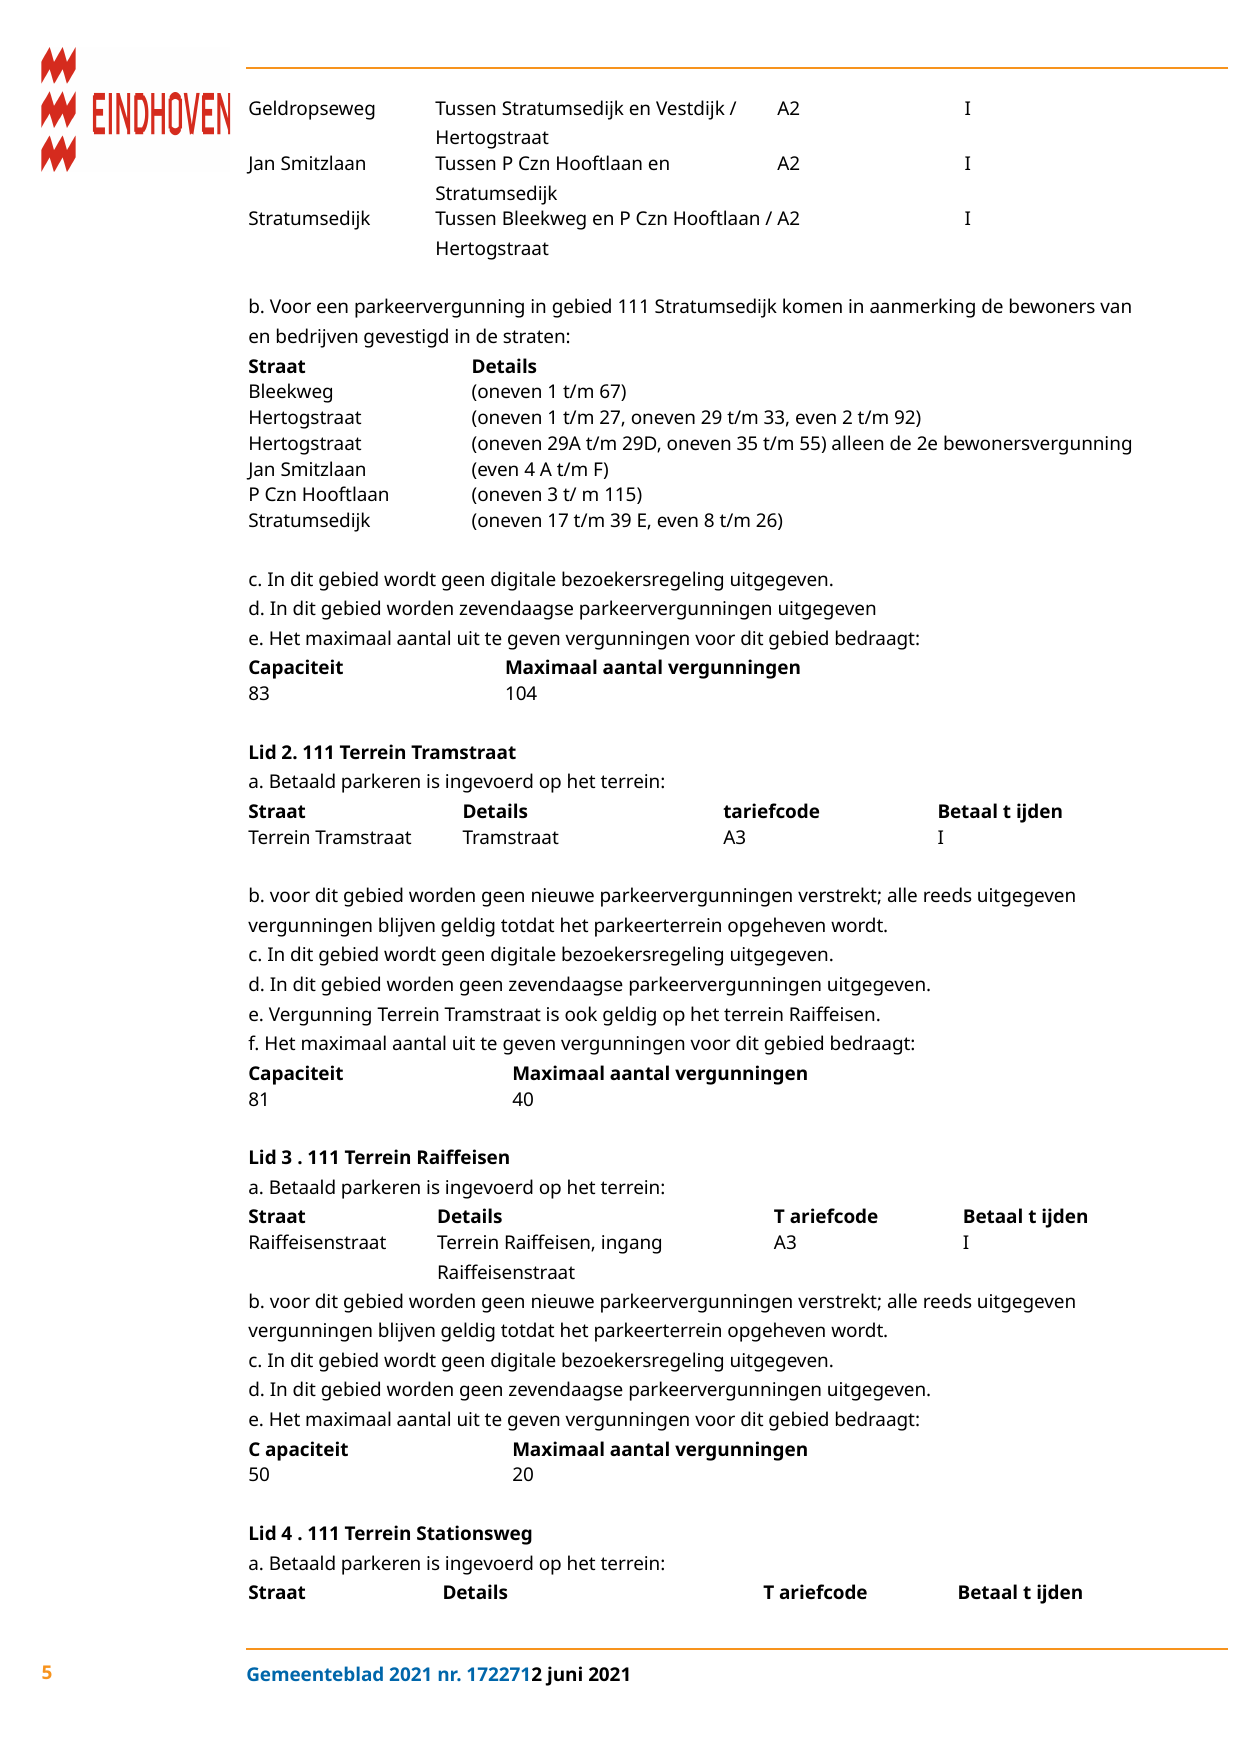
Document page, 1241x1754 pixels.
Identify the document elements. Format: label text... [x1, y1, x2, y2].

text e. Het maximaal aantal uit te geven vergunningen voor dit gebied bedraagt: [248, 625, 1152, 651]
table_header T ariefcode [774, 1204, 963, 1229]
table_header Details [471, 353, 1152, 378]
table_cell Stratumsedijk [248, 507, 471, 533]
table_cell Tussen P Czn Hooftlaan en Stratumsedijk [435, 150, 777, 205]
table_cell (oneven 29A t/m 29D, oneven 35 t/m 55) alleen de 2e bewonersvergunning [471, 430, 1152, 456]
table_cell I [964, 150, 1152, 205]
table_header C apaciteit [248, 1436, 512, 1462]
text a. Betaald parkeren is ingevoerd op het terrein: [248, 1550, 1152, 1575]
table_cell Tussen Bleekweg en P Czn Hooftlaan / Hertogstraat [435, 205, 777, 261]
table_cell Tramstraat [462, 824, 723, 849]
table_cell I [964, 95, 1152, 150]
table_cell 81 [248, 1086, 512, 1111]
text d. In dit gebied worden zevendaagse parkeervergunningen uitgegeven [248, 595, 1152, 621]
table_cell A3 [774, 1229, 963, 1284]
table_cell Tussen Stratumsedijk en Vestdijk / Hertogstraat [435, 95, 777, 150]
table_cell A2 [777, 95, 964, 150]
text b. voor dit gebied worden geen nieuwe parkeervergunningen verstrekt; alle reeds uitgegeven vergunningen blijven geldig totdat het parkeerterrein opgeheven wordt. [248, 882, 1152, 938]
text d. In dit gebied worden geen zevendaagse parkeervergunningen uitgegeven. [248, 971, 1152, 997]
table_cell (oneven 3 t/ m 115) [471, 481, 1152, 507]
table_header Details [462, 798, 723, 824]
table_cell 20 [512, 1462, 1152, 1487]
table_cell A2 [777, 205, 964, 261]
table_cell (oneven 1 t/m 67) [471, 379, 1152, 404]
table_cell Hertogstraat [248, 404, 471, 430]
table_cell (oneven 1 t/m 27, oneven 29 t/m 33, even 2 t/m 92) [471, 404, 1152, 430]
table_header Maximaal aantal vergunningen [505, 655, 1152, 680]
table_header Straat [248, 1579, 442, 1605]
text e. Het maximaal aantal uit te geven vergunningen voor dit gebied bedraagt: [248, 1406, 1152, 1432]
text d. In dit gebied worden geen zevendaagse parkeervergunningen uitgegeven. [248, 1377, 1152, 1402]
table_cell I [963, 1229, 1152, 1284]
table_header Betaal t ijden [937, 798, 1152, 824]
table_cell A2 [777, 150, 964, 205]
text b. Voor een parkeervergunning in gebied 111 Stratumsedijk komen in aanmerking de bewoners van en bedrijven gevestigd in de straten: [248, 293, 1152, 349]
table_cell Geldropseweg [248, 95, 435, 150]
table_cell 40 [512, 1086, 1152, 1111]
table_cell (even 4 A t/m F) [471, 456, 1152, 481]
text a. Betaald parkeren is ingevoerd op het terrein: [248, 1174, 1152, 1199]
table_cell Terrein Raiffeisen, ingang Raiffeisenstraat [437, 1229, 774, 1284]
text f. Het maximaal aantal uit te geven vergunningen voor dit gebied bedraagt: [248, 1030, 1152, 1056]
table_header Details [442, 1579, 763, 1605]
picture [41, 47, 231, 172]
table_header Maximaal aantal vergunningen [512, 1436, 1152, 1462]
table_header Betaal t ijden [963, 1204, 1152, 1229]
table_header tariefcode [723, 798, 937, 824]
text Lid 3 . 111 Terrein Raiffeisen [248, 1144, 1152, 1170]
text Lid 2. 111 Terrein Tramstraat [248, 739, 1152, 764]
table_cell Hertogstraat [248, 430, 471, 456]
table_cell 104 [505, 680, 1152, 706]
text b. voor dit gebied worden geen nieuwe parkeervergunningen verstrekt; alle reeds uitgegeven vergunningen blijven geldig totdat het parkeerterrein opgeheven wordt. [248, 1288, 1152, 1343]
table_header Maximaal aantal vergunningen [512, 1060, 1152, 1086]
table_header Capaciteit [248, 1060, 512, 1086]
table_header Capaciteit [248, 655, 505, 680]
text a. Betaald parkeren is ingevoerd op het terrein: [248, 768, 1152, 794]
table_cell Jan Smitzlaan [248, 150, 435, 205]
table_cell (oneven 17 t/m 39 E, even 8 t/m 26) [471, 507, 1152, 533]
table_cell Stratumsedijk [248, 205, 435, 261]
table_header Straat [248, 353, 471, 378]
table_cell 83 [248, 680, 505, 706]
table_header Betaal t ijden [958, 1579, 1152, 1605]
table_cell 50 [248, 1462, 512, 1487]
table_header T ariefcode [763, 1579, 957, 1605]
table_cell Bleekweg [248, 379, 471, 404]
table_cell Jan Smitzlaan [248, 456, 471, 481]
text c. In dit gebied wordt geen digitale bezoekersregeling uitgegeven. [248, 1347, 1152, 1373]
table_cell I [964, 205, 1152, 261]
table_cell P Czn Hooftlaan [248, 481, 471, 507]
table_header Straat [248, 798, 462, 824]
table_header Straat [248, 1204, 437, 1229]
text c. In dit gebied wordt geen digitale bezoekersregeling uitgegeven. [248, 566, 1152, 591]
text c. In dit gebied wordt geen digitale bezoekersregeling uitgegeven. [248, 942, 1152, 967]
table_header Details [437, 1204, 774, 1229]
table_cell I [937, 824, 1152, 849]
text Lid 4 . 111 Terrein Stationsweg [248, 1520, 1152, 1546]
table_cell Terrein Tramstraat [248, 824, 462, 849]
table_cell Raiffeisenstraat [248, 1229, 437, 1284]
text e. Vergunning Terrein Tramstraat is ook geldig op het terrein Raiffeisen. [248, 1001, 1152, 1026]
table_cell A3 [723, 824, 937, 849]
